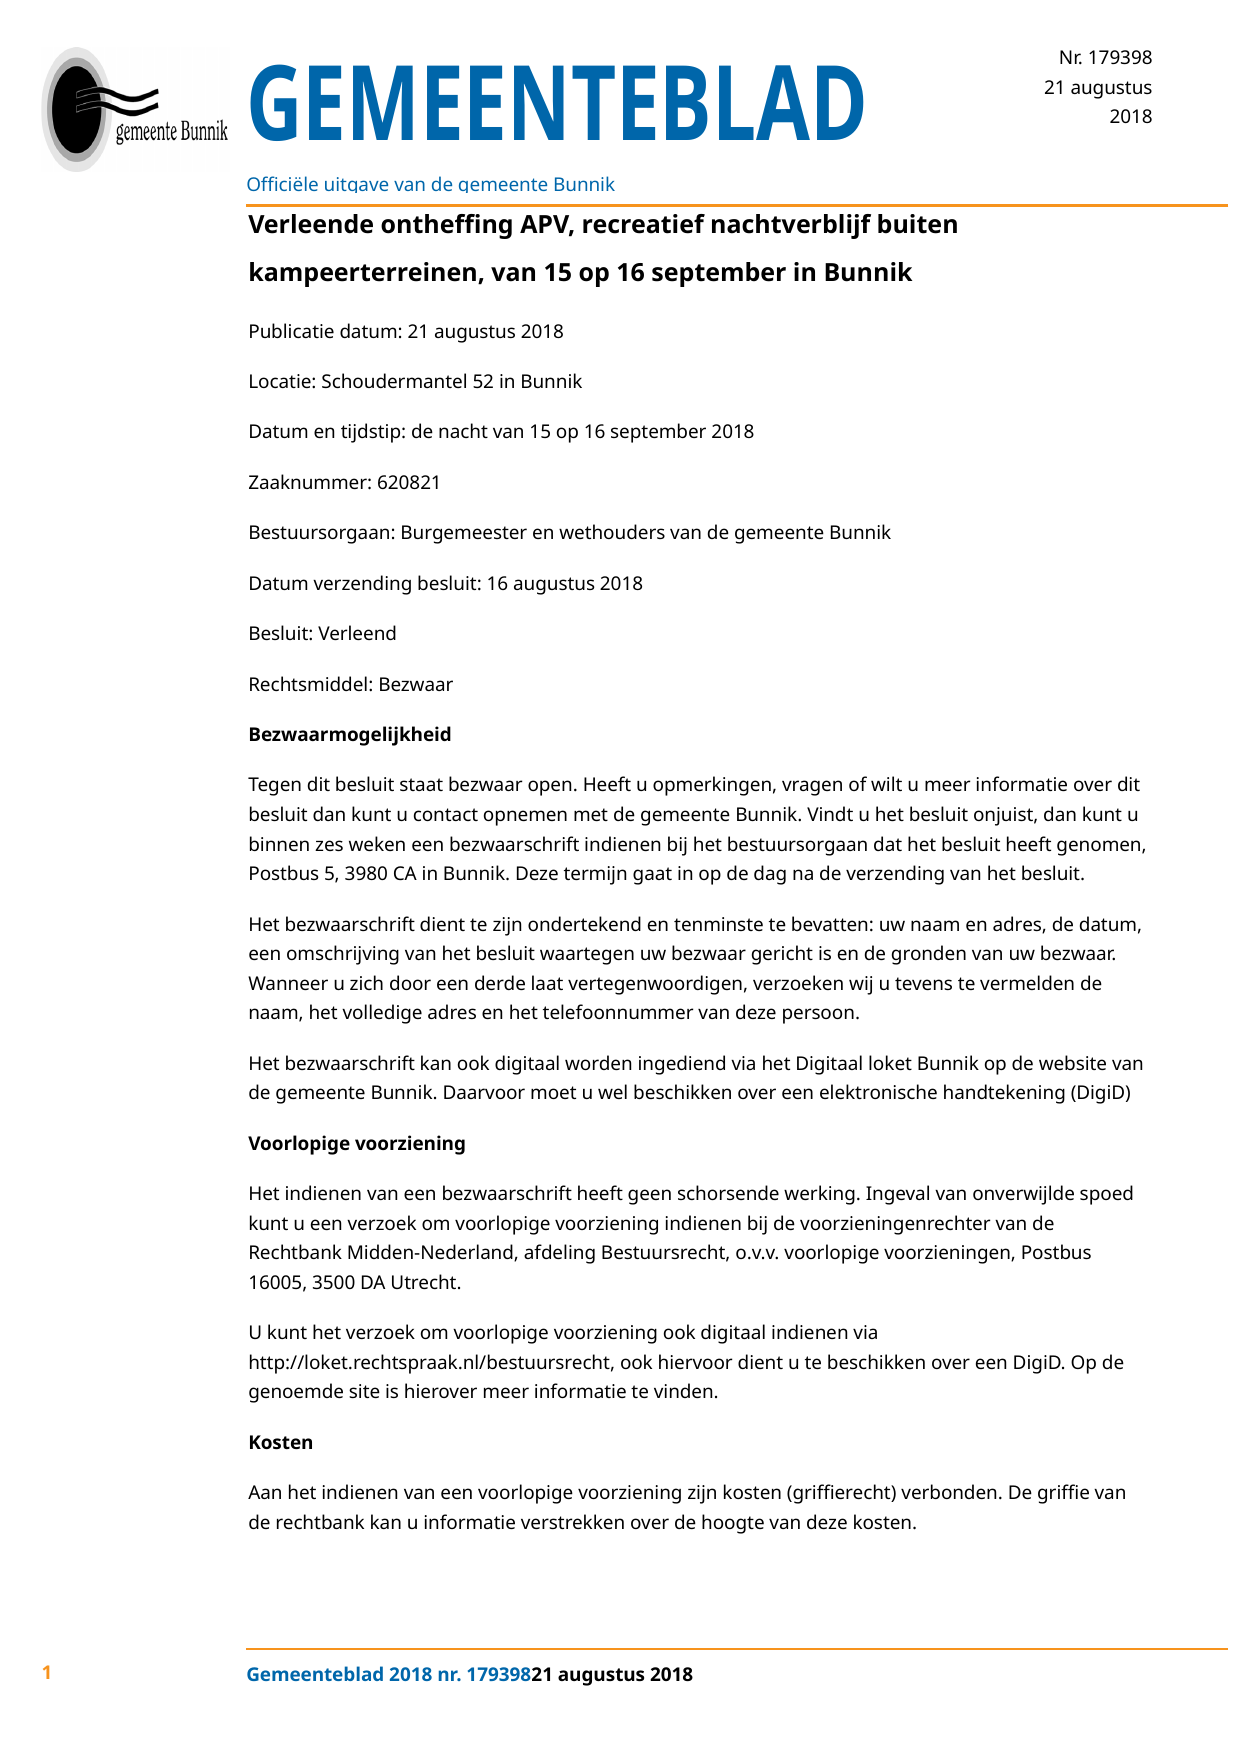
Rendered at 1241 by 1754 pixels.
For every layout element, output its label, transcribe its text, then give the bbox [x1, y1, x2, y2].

text Aan het indienen van een voorlopige voorziening zijn kosten (griffierecht) verbonden. De griffie van de rechtbank kan u informatie verstrekken over de hoogte van deze kosten. [248, 1479, 1152, 1535]
text Besluit: Verleend [248, 620, 1152, 646]
text Publicatie datum: 21 augustus 2018 [248, 318, 1152, 344]
text Datum en tijdstip: de nacht van 15 op 16 september 2018 [248, 419, 1152, 444]
text Verleende ontheffing APV, recreatief nachtverblijf buiten kampeerterreinen, van 15 op 16 september in Bunnik [248, 207, 1152, 288]
text Bezwaarmogelijkheid [248, 721, 1152, 747]
picture [41, 47, 231, 172]
text Het bezwaarschrift dient te zijn ondertekend en tenminste te bevatten: uw naam en adres, de datum, een omschrijving van het besluit waartegen uw bezwaar gericht is en de gronden van uw bezwaar. Wanneer u zich door een derde laat vertegenwoordigen, verzoeken wij u tevens te vermelden de naam, het volledige adres en het telefoonnummer van deze persoon. [248, 911, 1152, 1025]
text Zaaknummer: 620821 [248, 469, 1152, 495]
text Bestuursorgaan: Burgemeester en wethouders van de gemeente Bunnik [248, 519, 1152, 545]
text Tegen dit besluit staat bezwaar open. Heeft u opmerkingen, vragen of wilt u meer informatie over dit besluit dan kunt u contact opnemen met de gemeente Bunnik. Vindt u het besluit onjuist, dan kunt u binnen zes weken een bezwaarschrift indienen bij het bestuursorgaan dat het besluit heeft genomen, Postbus 5, 3980 CA in Bunnik. Deze termijn gaat in op de dag na de verzending van het besluit. [248, 772, 1152, 886]
text Het indienen van een bezwaarschrift heeft geen schorsende werking. Ingeval van onverwijlde spoed kunt u een verzoek om voorlopige voorziening indienen bij de voorzieningenrechter van de Rechtbank Midden-Nederland, afdeling Bestuursrecht, o.v.v. voorlopige voorzieningen, Postbus 16005, 3500 DA Utrecht. [248, 1180, 1152, 1295]
text Datum verzending besluit: 16 augustus 2018 [248, 570, 1152, 596]
text Rechtsmiddel: Bezwaar [248, 671, 1152, 697]
text U kunt het verzoek om voorlopige voorziening ook digitaal indienen via http://loket.rechtspraak.nl/bestuursrecht, ook hiervoor dient u te beschikken over een DigiD. Op de genoemde site is hierover meer informatie te vinden. [248, 1319, 1152, 1404]
text Kosten [248, 1429, 1152, 1455]
text Voorlopige voorziening [248, 1130, 1152, 1156]
text Locatie: Schoudermantel 52 in Bunnik [248, 368, 1152, 394]
text Het bezwaarschrift kan ook digitaal worden ingediend via het Digitaal loket Bunnik op de website van de gemeente Bunnik. Daarvoor moet u wel beschikken over een elektronische handtekening (DigiD) [248, 1050, 1152, 1105]
